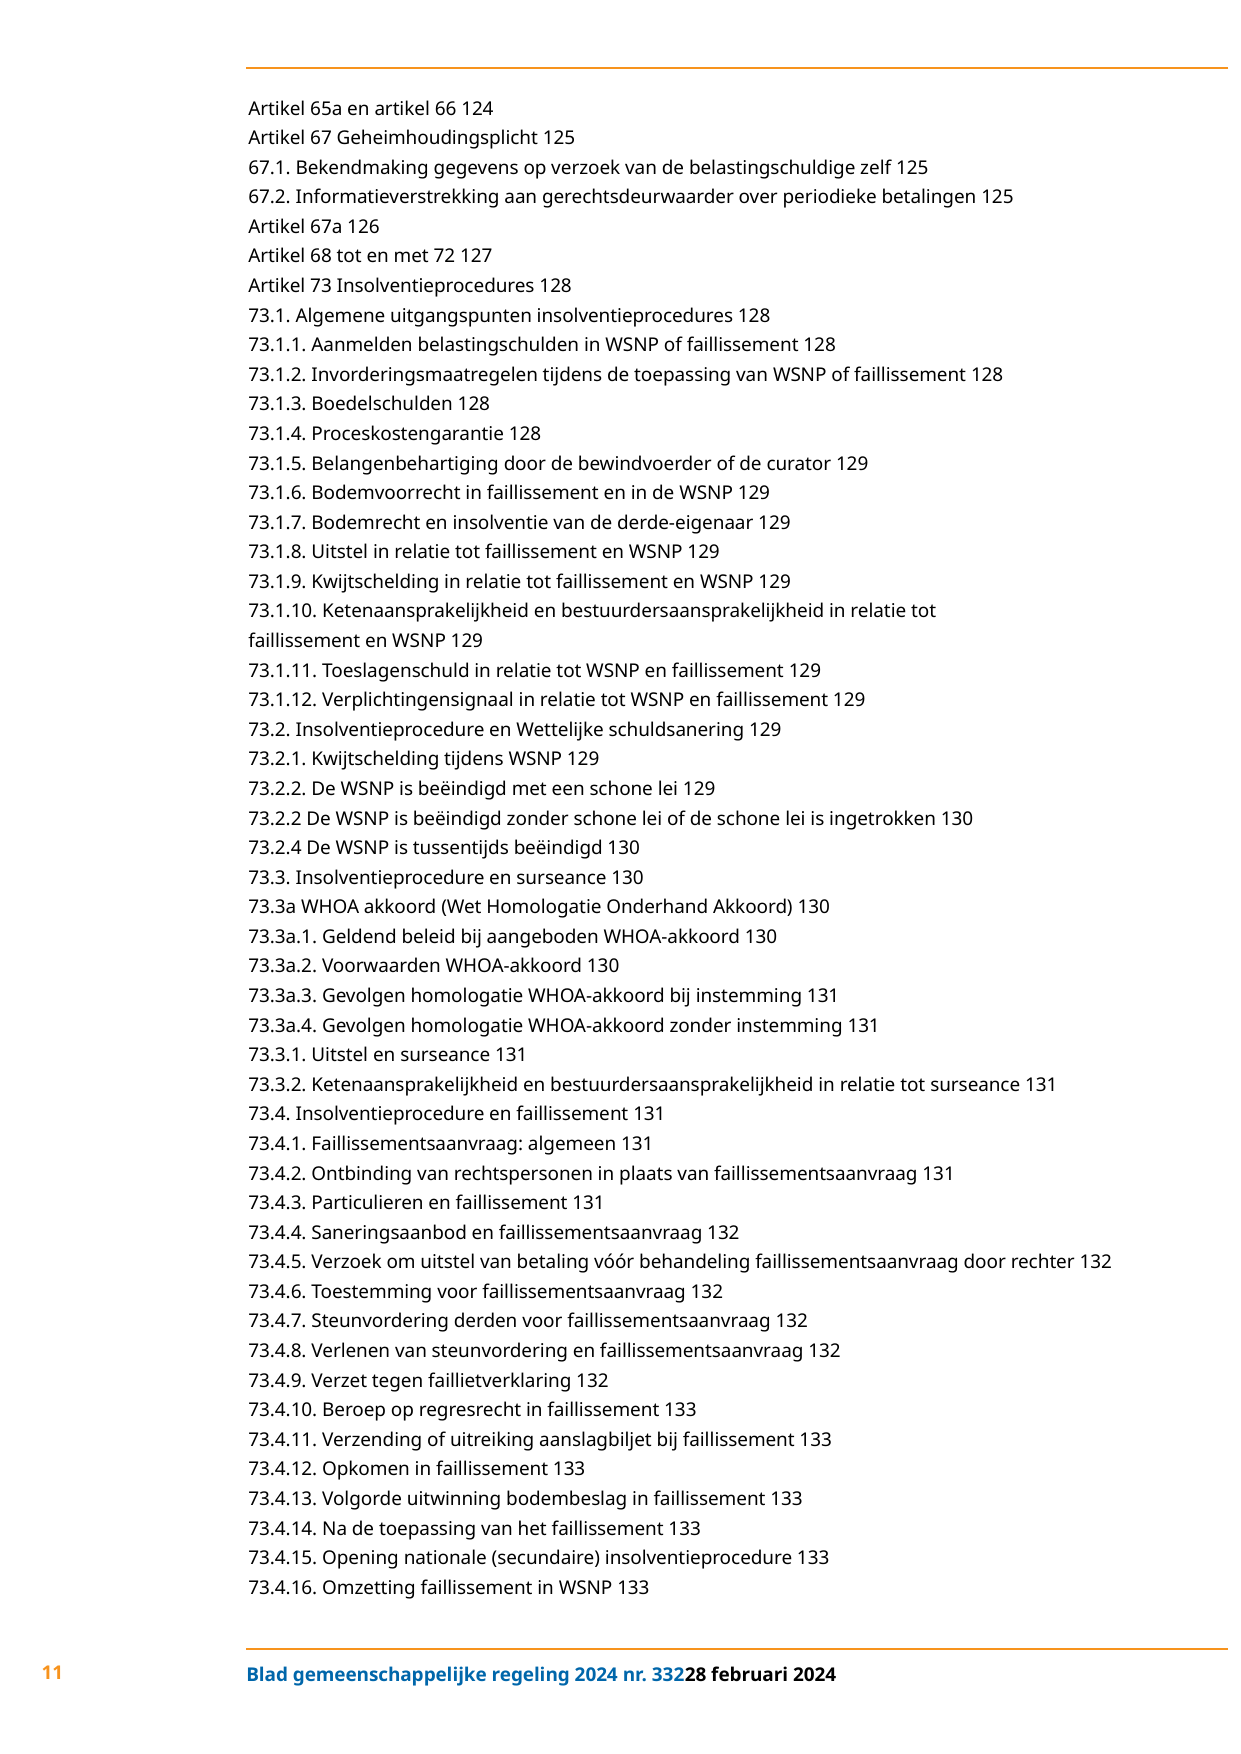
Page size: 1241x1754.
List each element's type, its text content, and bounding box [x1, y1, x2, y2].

text 73.3. Insolventieprocedure en surseance 130 [248, 864, 1152, 890]
text 73.1.7. Bodemrecht en insolventie van de derde-eigenaar 129 [248, 509, 1152, 535]
text 73.4.8. Verlenen van steunvordering en faillissementsaanvraag 132 [248, 1337, 1152, 1363]
text 73.1.8. Uitstel in relatie tot faillissement en WSNP 129 [248, 538, 1152, 564]
text 73.3a.4. Gevolgen homologatie WHOA-akkoord zonder instemming 131 [248, 1012, 1152, 1038]
text 73.4.9. Verzet tegen faillietverklaring 132 [248, 1367, 1152, 1393]
text 73.4. Insolventieprocedure en faillissement 131 [248, 1101, 1152, 1126]
text 73.1.2. Invorderingsmaatregelen tijdens de toepassing van WSNP of faillissement 128 [248, 361, 1152, 387]
text 73.3a.1. Geldend beleid bij aangeboden WHOA-akkoord 130 [248, 923, 1152, 949]
text 73.3a.2. Voorwaarden WHOA-akkoord 130 [248, 953, 1152, 978]
text 73.2.2. De WSNP is beëindigd met een schone lei 129 [248, 775, 1152, 801]
text 73.4.5. Verzoek om uitstel van betaling vóór behandeling faillissementsaanvraag door rechter 132 [248, 1248, 1152, 1274]
text 67.2. Informatieverstrekking aan gerechtsdeurwaarder over periodieke betalingen 125 [248, 183, 1152, 209]
text 73.3a WHOA akkoord (Wet Homologatie Onderhand Akkoord) 130 [248, 893, 1152, 919]
text 73.4.11. Verzending of uitreiking aanslagbiljet bij faillissement 133 [248, 1426, 1152, 1452]
text 73.1.11. Toeslagenschuld in relatie tot WSNP en faillissement 129 [248, 657, 1152, 683]
text Artikel 73 Insolventieprocedures 128 [248, 272, 1152, 298]
text 73.4.10. Beroep op regresrecht in faillissement 133 [248, 1396, 1152, 1422]
text 73.4.6. Toestemming voor faillissementsaanvraag 132 [248, 1278, 1152, 1304]
text 73.1.6. Bodemvoorrecht in faillissement en in de WSNP 129 [248, 479, 1152, 505]
text Artikel 65a en artikel 66 124 [248, 95, 1152, 121]
picture [41, 47, 231, 172]
text 73.4.2. Ontbinding van rechtspersonen in plaats van faillissementsaanvraag 131 [248, 1160, 1152, 1186]
text faillissement en WSNP 129 [248, 627, 1152, 653]
text Artikel 67 Geheimhoudingsplicht 125 [248, 124, 1152, 150]
text 73.4.4. Saneringsaanbod en faillissementsaanvraag 132 [248, 1219, 1152, 1245]
text 73.4.3. Particulieren en faillissement 131 [248, 1189, 1152, 1215]
text 73.1. Algemene uitgangspunten insolventieprocedures 128 [248, 302, 1152, 328]
text 73.3a.3. Gevolgen homologatie WHOA-akkoord bij instemming 131 [248, 982, 1152, 1008]
text 73.4.14. Na de toepassing van het faillissement 133 [248, 1515, 1152, 1541]
text 73.2.2 De WSNP is beëindigd zonder schone lei of de schone lei is ingetrokken 130 [248, 805, 1152, 831]
text 73.1.5. Belangenbehartiging door de bewindvoerder of de curator 129 [248, 450, 1152, 476]
text 73.2.1. Kwijtschelding tijdens WSNP 129 [248, 746, 1152, 771]
text 73.4.13. Volgorde uitwinning bodembeslag in faillissement 133 [248, 1485, 1152, 1511]
text 73.1.9. Kwijtschelding in relatie tot faillissement en WSNP 129 [248, 568, 1152, 594]
text 73.4.16. Omzetting faillissement in WSNP 133 [248, 1574, 1152, 1600]
text 73.2.4 De WSNP is tussentijds beëindigd 130 [248, 834, 1152, 860]
text Artikel 68 tot en met 72 127 [248, 243, 1152, 268]
text 73.3.1. Uitstel en surseance 131 [248, 1041, 1152, 1067]
text 73.2. Insolventieprocedure en Wettelijke schuldsanering 129 [248, 716, 1152, 742]
text 73.1.3. Boedelschulden 128 [248, 391, 1152, 416]
text 73.4.15. Opening nationale (secundaire) insolventieprocedure 133 [248, 1544, 1152, 1570]
text 73.4.12. Opkomen in faillissement 133 [248, 1456, 1152, 1481]
text 73.3.2. Ketenaansprakelijkheid en bestuurdersaansprakelijkheid in relatie tot surseance 131 [248, 1071, 1152, 1097]
text 73.1.1. Aanmelden belastingschulden in WSNP of faillissement 128 [248, 331, 1152, 357]
text 73.1.10. Ketenaansprakelijkheid en bestuurdersaansprakelijkheid in relatie tot [248, 598, 1152, 623]
text 73.1.4. Proceskostengarantie 128 [248, 420, 1152, 446]
text 73.4.7. Steunvordering derden voor faillissementsaanvraag 132 [248, 1308, 1152, 1333]
text Artikel 67a 126 [248, 213, 1152, 239]
text 67.1. Bekendmaking gegevens op verzoek van de belastingschuldige zelf 125 [248, 154, 1152, 180]
text 73.1.12. Verplichtingensignaal in relatie tot WSNP en faillissement 129 [248, 686, 1152, 712]
text 73.4.1. Faillissementsaanvraag: algemeen 131 [248, 1130, 1152, 1156]
